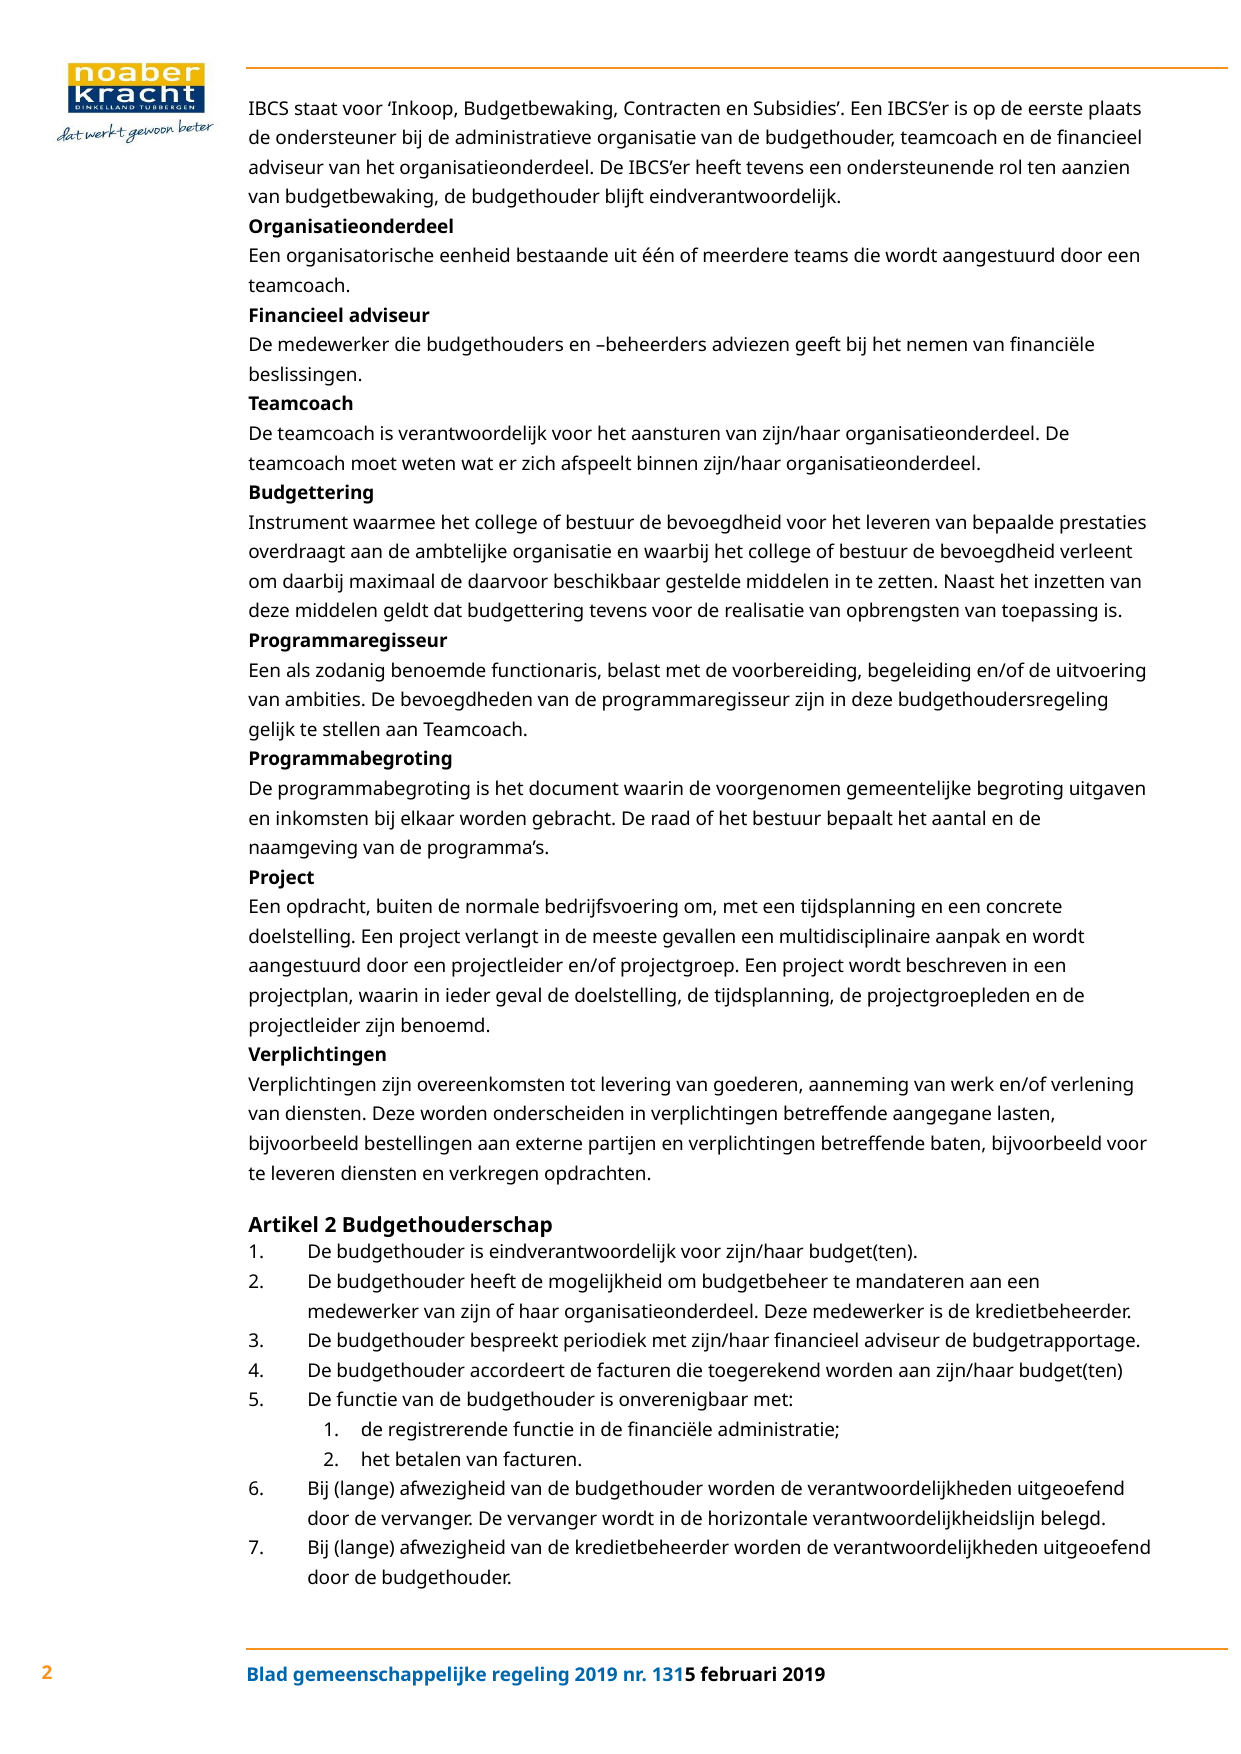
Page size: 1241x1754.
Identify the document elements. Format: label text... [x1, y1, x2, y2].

picture [41, 47, 231, 172]
list De budgethouder bespreekt periodiek met zijn/haar financieel adviseur de budgetrapportage. [248, 1327, 1152, 1353]
text Project [248, 864, 1152, 890]
text Een als zodanig benoemde functionaris, belast met de voorbereiding, begeleiding en/of de uitvoering van ambities. De bevoegdheden van de programmaregisseur zijn in deze budgethoudersregeling gelijk te stellen aan Teamcoach. [248, 657, 1152, 742]
text Verplichtingen zijn overeenkomsten tot levering van goederen, aanneming van werk en/of verlening van diensten. Deze worden onderscheiden in verplichtingen betreffende aangegane lasten, bijvoorbeeld bestellingen aan externe partijen en verplichtingen betreffende baten, bijvoorbeeld voor te leveren diensten en verkregen opdrachten. [248, 1071, 1152, 1186]
list De budgethouder is eindverantwoordelijk voor zijn/haar budget(ten). [248, 1239, 1152, 1264]
text Een opdracht, buiten de normale bedrijfsvoering om, met een tijdsplanning en een concrete doelstelling. Een project verlangt in de meeste gevallen een multidisciplinaire aanpak en wordt aangestuurd door een projectleider en/of projectgroep. Een project wordt beschreven in een projectplan, waarin in ieder geval de doelstelling, de tijdsplanning, de projectgroepleden en de projectleider zijn benoemd. [248, 893, 1152, 1038]
list De budgethouder accordeert de facturen die toegerekend worden aan zijn/haar budget(ten) [248, 1357, 1152, 1383]
text Instrument waarmee het college of bestuur de bevoegdheid voor het leveren van bepaalde prestaties overdraagt aan de ambtelijke organisatie en waarbij het college of bestuur de bevoegdheid verleent om daarbij maximaal de daarvoor beschikbaar gestelde middelen in te zetten. Naast het inzetten van deze middelen geldt dat budgettering tevens voor de realisatie van opbrengsten van toepassing is. [248, 509, 1152, 623]
text Programmabegroting [248, 746, 1152, 771]
text Een organisatorische eenheid bestaande uit één of meerdere teams die wordt aangestuurd door een teamcoach. [248, 243, 1152, 298]
list Bij (lange) afwezigheid van de budgethouder worden de verantwoordelijkheden uitgeoefend door de vervanger. De vervanger wordt in de horizontale verantwoordelijkheidslijn belegd. [248, 1475, 1152, 1531]
list De budgethouder heeft de mogelijkheid om budgetbeheer te mandateren aan een medewerker van zijn of haar organisatieonderdeel. Deze medewerker is de kredietbeheerder. [248, 1268, 1152, 1323]
text De medewerker die budgethouders en –beheerders adviezen geeft bij het nemen van financiële beslissingen. [248, 331, 1152, 387]
text Programmaregisseur [248, 627, 1152, 653]
text Budgettering [248, 479, 1152, 505]
text De programmabegroting is het document waarin de voorgenomen gemeentelijke begroting uitgaven en inkomsten bij elkaar worden gebracht. De raad of het bestuur bepaalt het aantal en de naamgeving van de programma’s. [248, 775, 1152, 860]
list de registrerende functie in de financiële administratie; [323, 1416, 1152, 1442]
list De functie van de budgethouder is onverenigbaar met: [248, 1387, 1152, 1412]
text IBCS staat voor ‘Inkoop, Budgetbewaking, Contracten en Subsidies’. Een IBCS’er is op de eerste plaats de ondersteuner bij de administratieve organisatie van de budgethouder, teamcoach en de financieel adviseur van het organisatieonderdeel. De IBCS’er heeft tevens een ondersteunende rol ten aanzien van budgetbewaking, de budgethouder blijft eindverantwoordelijk. [248, 95, 1152, 209]
list Bij (lange) afwezigheid van de kredietbeheerder worden de verantwoordelijkheden uitgeoefend door de budgethouder. [248, 1534, 1152, 1590]
text Verplichtingen [248, 1041, 1152, 1067]
text Teamcoach [248, 391, 1152, 416]
text Artikel 2 Budgethouderschap [248, 1210, 1152, 1239]
text Organisatieonderdeel [248, 213, 1152, 239]
list het betalen van facturen. [323, 1446, 1152, 1471]
text Financieel adviseur [248, 302, 1152, 328]
text De teamcoach is verantwoordelijk voor het aansturen van zijn/haar organisatieonderdeel. De teamcoach moet weten wat er zich afspeelt binnen zijn/haar organisatieonderdeel. [248, 420, 1152, 476]
